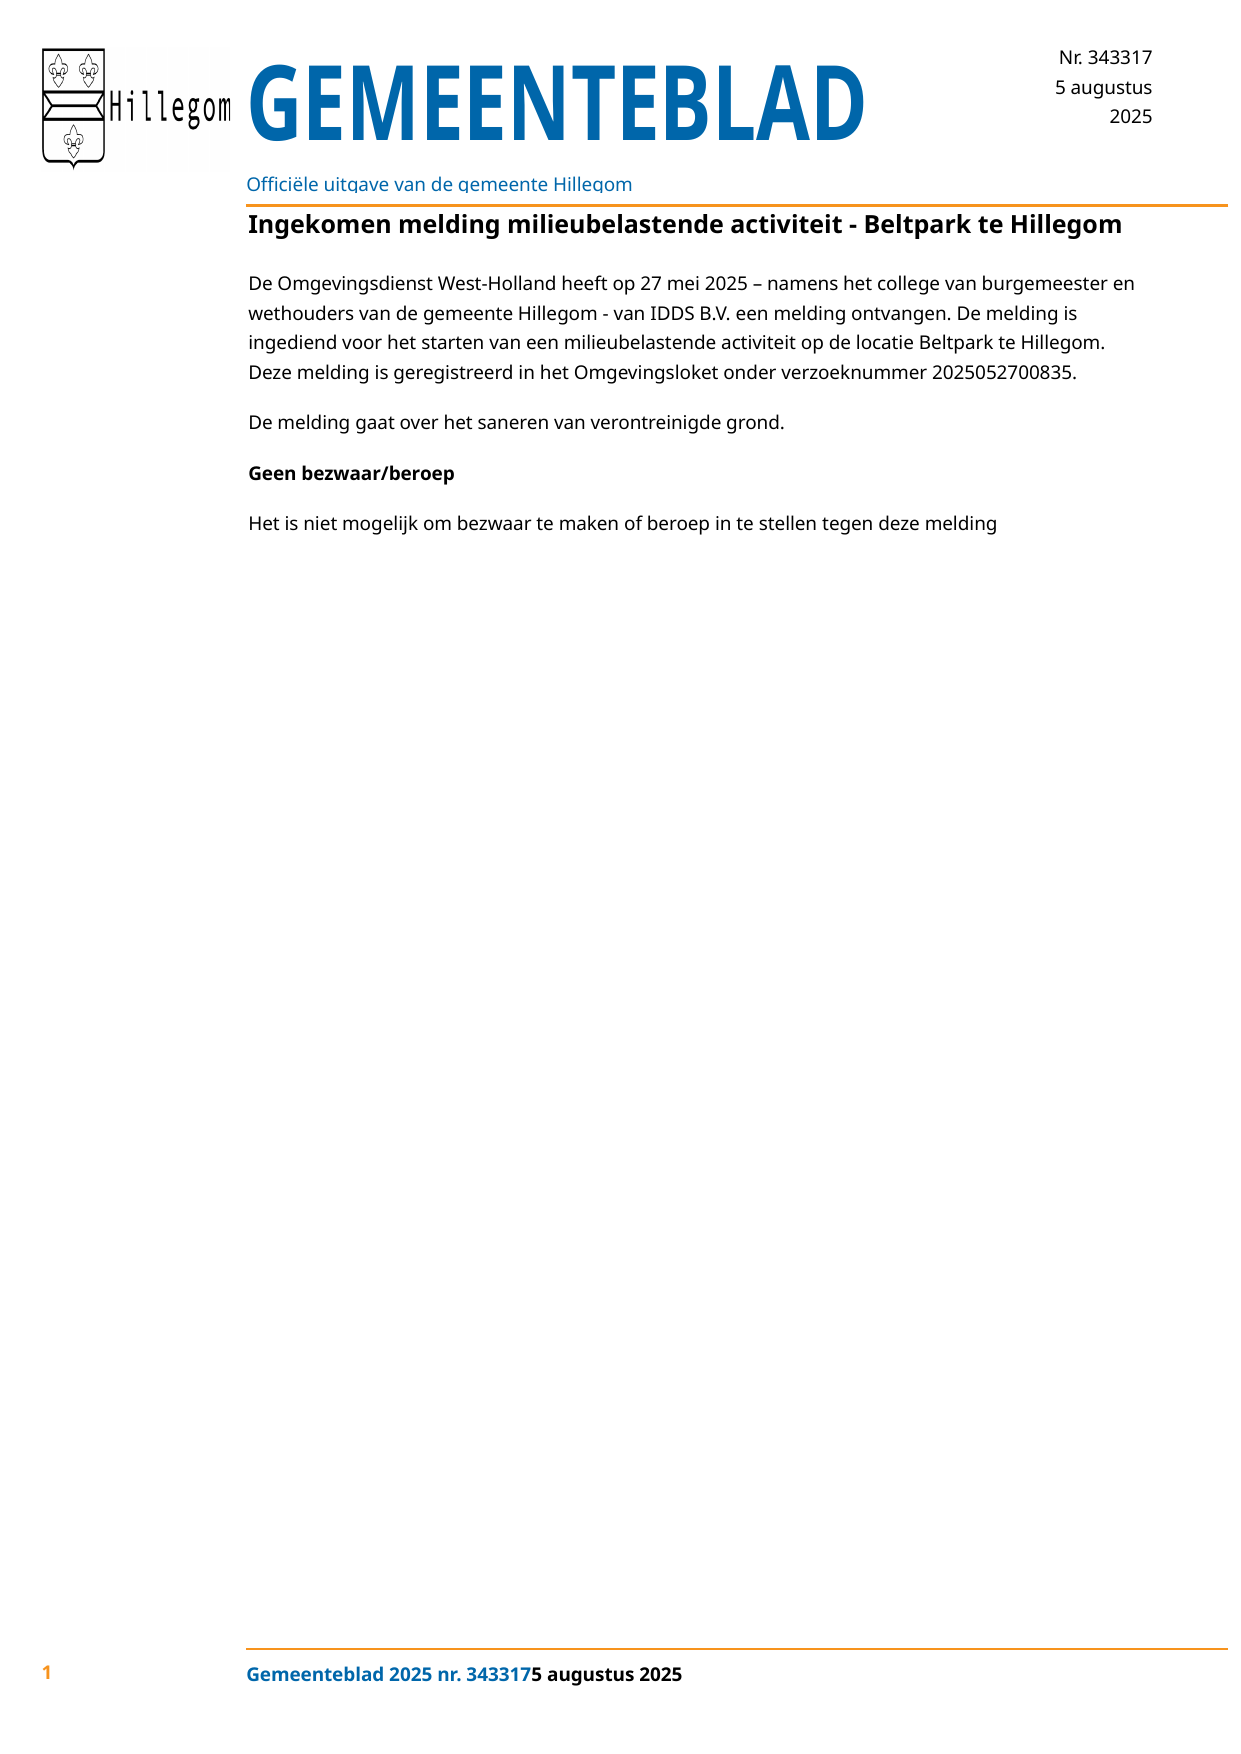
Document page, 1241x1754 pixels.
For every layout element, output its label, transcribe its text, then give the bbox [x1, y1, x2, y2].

text Ingekomen melding milieubelastende activiteit - Beltpark te Hillegom [248, 207, 1152, 241]
text Geen bezwaar/beroep [248, 460, 1152, 486]
text De Omgevingsdienst West-Holland heeft op 27 mei 2025 – namens het college van burgemeester en wethouders van de gemeente Hillegom - van IDDS B.V. een melding ontvangen. De melding is ingediend voor het starten van een milieubelastende activiteit op de locatie Beltpark te Hillegom. Deze melding is geregistreerd in het Omgevingsloket onder verzoeknummer 2025052700835. [248, 270, 1152, 385]
text Het is niet mogelijk om bezwaar te maken of beroep in te stellen tegen deze melding [248, 510, 1152, 536]
text De melding gaat over het saneren van verontreinigde grond. [248, 409, 1152, 435]
picture [41, 47, 231, 172]
